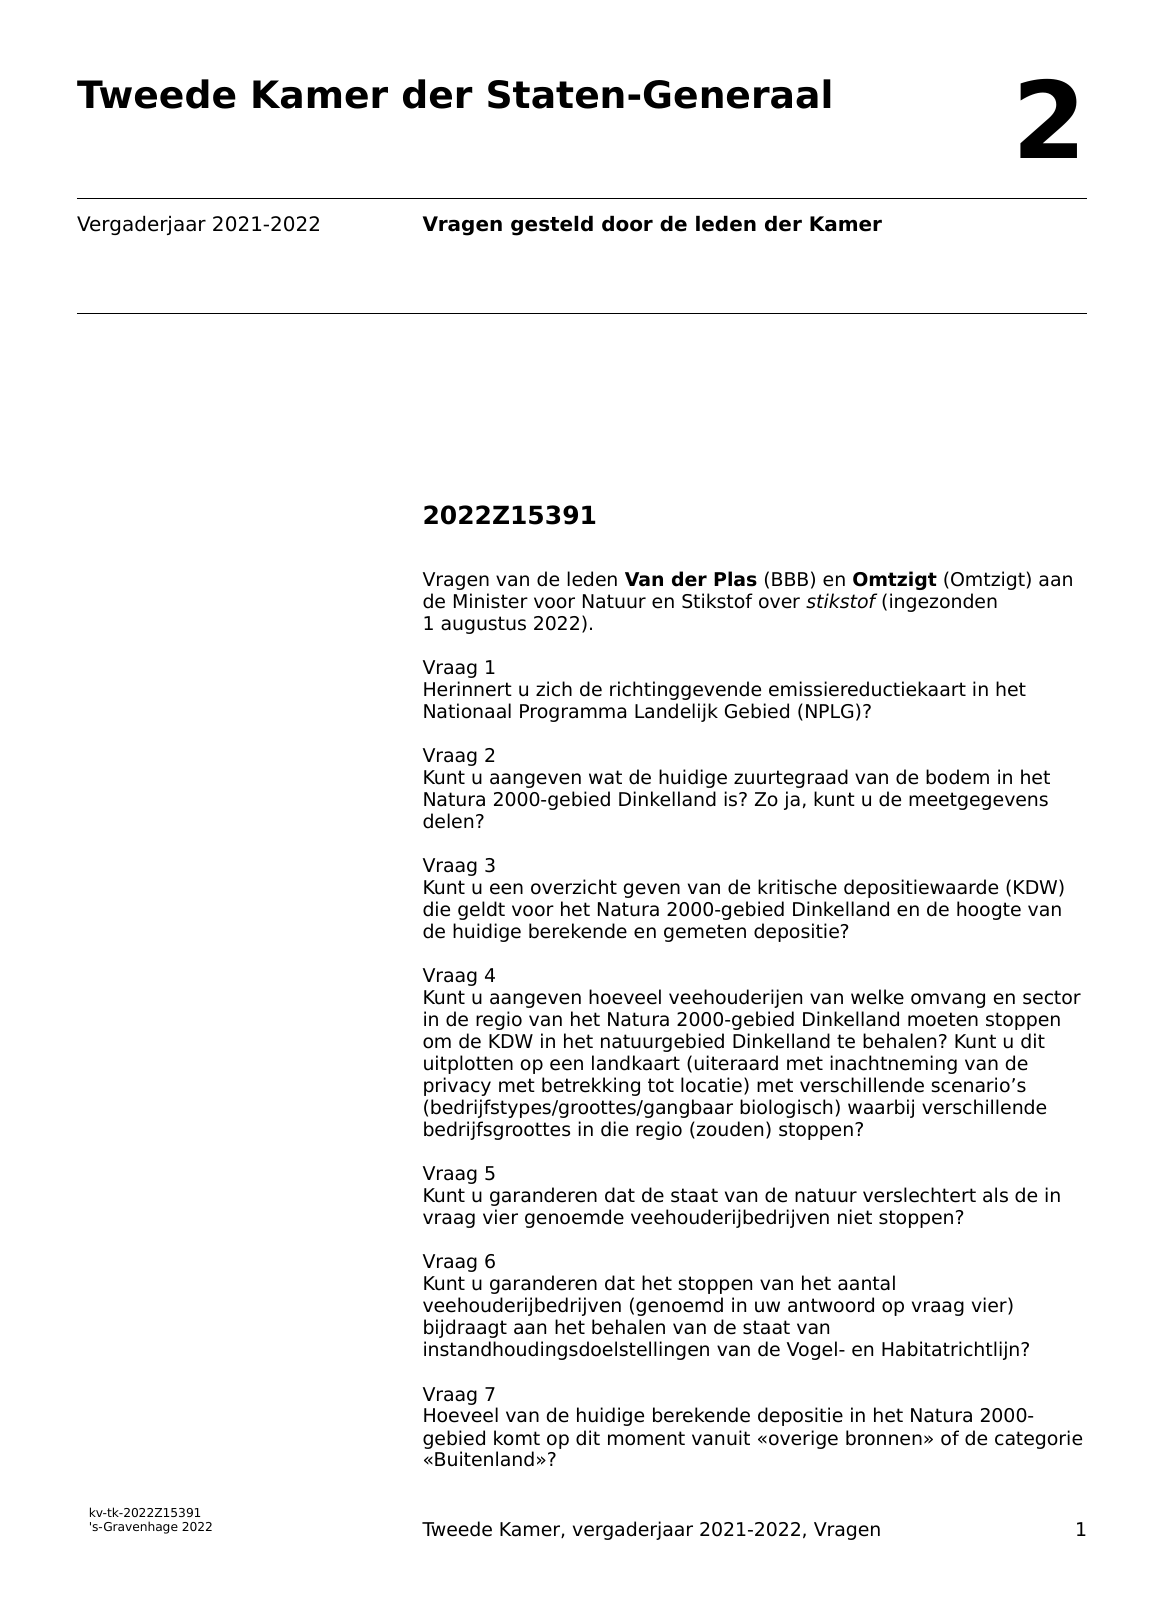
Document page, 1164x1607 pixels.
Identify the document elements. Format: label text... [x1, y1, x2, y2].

text Vraag 7 [422, 1383, 1087, 1405]
text Vraag 6 [422, 1251, 1087, 1273]
text Vraag 3 [422, 855, 1087, 877]
text Kunt u garanderen dat de staat van de natuur verslechtert als de in vraag vier genoemde veehouderijbedrijven niet stoppen? [422, 1185, 1087, 1229]
table_cell Vergaderjaar 2021-2022 [77, 199, 422, 313]
text kv-tk-2022Z15391 [88, 1506, 323, 1520]
text Vraag 1 [422, 657, 1087, 679]
text Vraag 4 [422, 965, 1087, 987]
text Vraag 5 [422, 1163, 1087, 1185]
table_header 2 [886, 59, 1087, 198]
text Vraag 2 [422, 745, 1087, 767]
text Kunt u aangeven hoeveel veehouderijen van welke omvang en sector in de regio van het Natura 2000-gebied Dinkelland moeten stoppen om de KDW in het natuurgebied Dinkelland te behalen? Kunt u dit uitplotten op een landkaart (uiteraard met inachtneming van de privacy met betrekking tot locatie) met verschillende scenario’s (bedrijfstypes/groottes/gangbaar biologisch) waarbij verschillende bedrijfsgroottes in die regio (zouden) stoppen? [422, 987, 1087, 1141]
text 2022Z15391 [422, 501, 1087, 531]
text Kunt u garanderen dat het stoppen van het aantal veehouderijbedrijven (genoemd in uw antwoord op vraag vier) bijdraagt aan het behalen van de staat van instandhoudingsdoelstellingen van de Vogel- en Habitatrichtlijn? [422, 1273, 1087, 1361]
table_cell Vragen gesteld door de leden der Kamer [422, 199, 1087, 313]
text Hoeveel van de huidige berekende depositie in het Natura 2000-gebied komt op dit moment vanuit «overige bronnen» of de categorie «Buitenland»? [422, 1405, 1087, 1471]
table_header Tweede Kamer der Staten-Generaal [77, 59, 886, 198]
text Vragen van de leden Van der Plas (BBB) en Omtzigt (Omtzigt) aan de Minister voor Natuur en Stikstof over stikstof (ingezonden 1 augustus 2022). [422, 569, 1087, 635]
text Kunt u aangeven wat de huidige zuurtegraad van de bodem in het Natura 2000-gebied Dinkelland is? Zo ja, kunt u de meetgegevens delen? [422, 767, 1087, 833]
text Herinnert u zich de richtinggevende emissiereductiekaart in het Nationaal Programma Landelijk Gebied (NPLG)? [422, 679, 1087, 723]
text Kunt u een overzicht geven van de kritische depositiewaarde (KDW) die geldt voor het Natura 2000-gebied Dinkelland en de hoogte van de huidige berekende en gemeten depositie? [422, 877, 1087, 943]
text 's-Gravenhage 2022 [88, 1520, 323, 1534]
